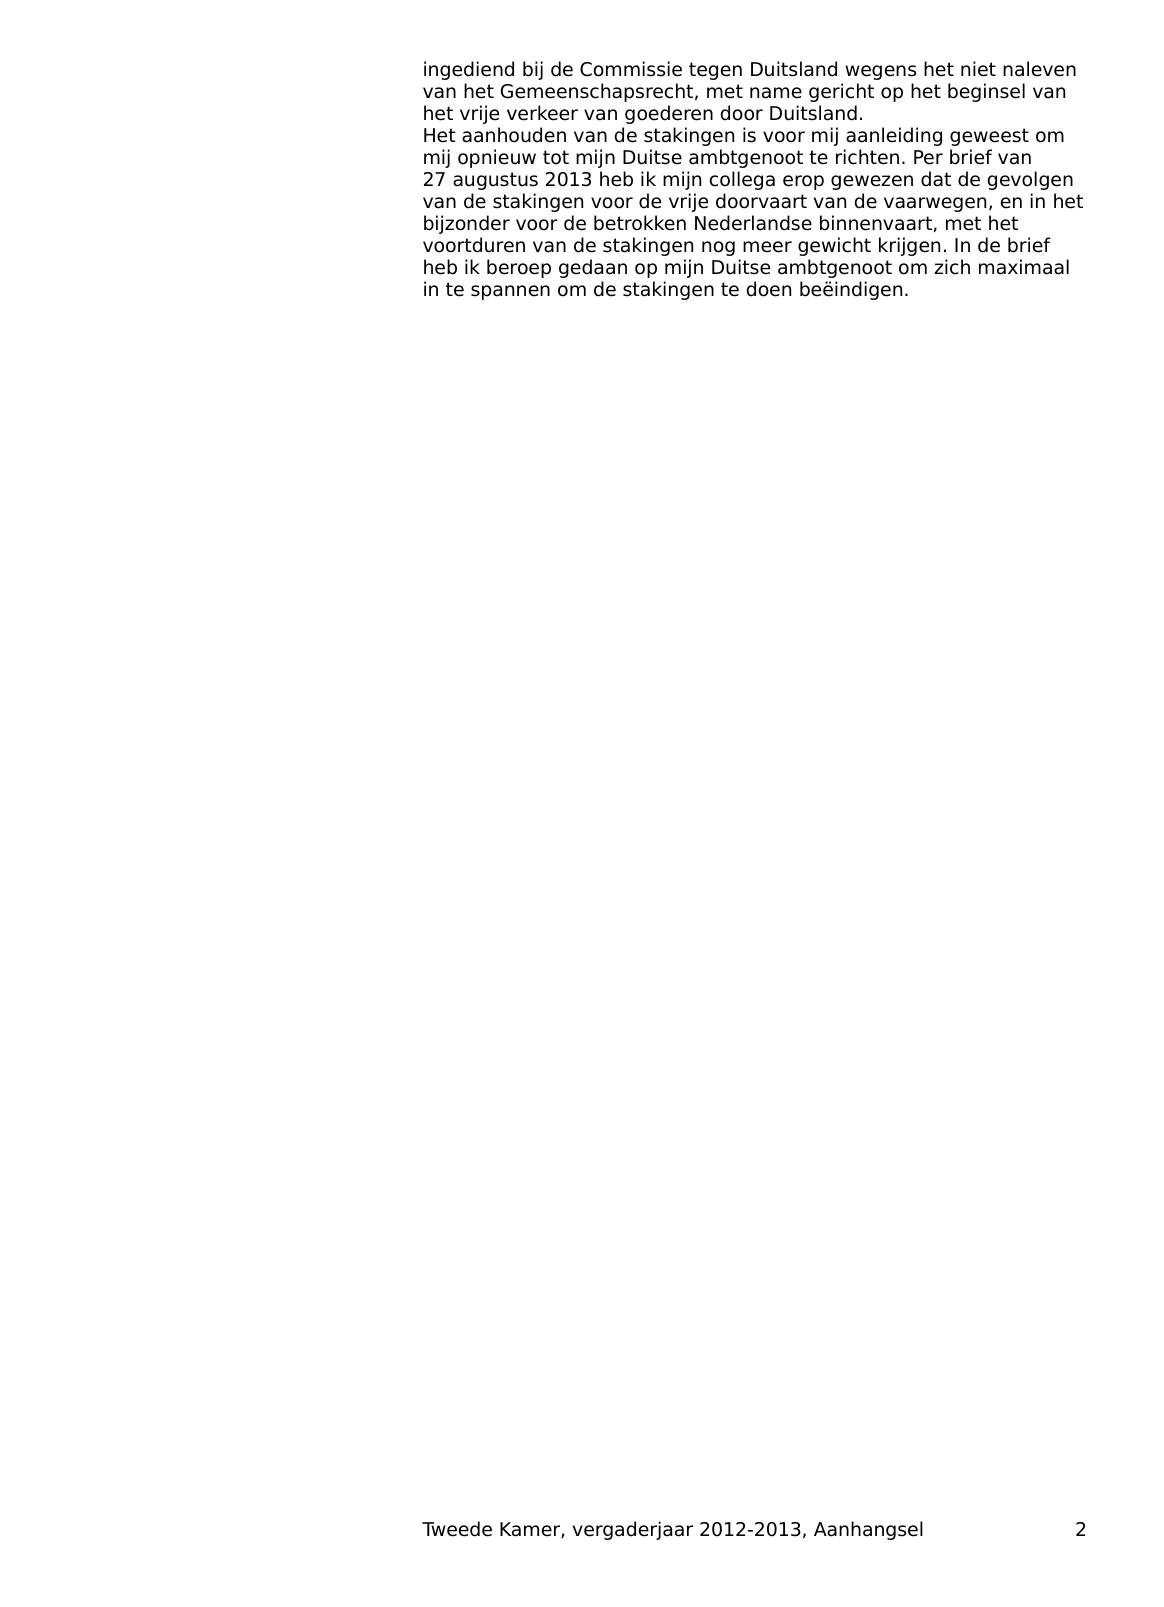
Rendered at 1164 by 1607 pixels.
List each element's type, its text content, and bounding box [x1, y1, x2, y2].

text ingediend bij de Commissie tegen Duitsland wegens het niet naleven van het Gemeenschapsrecht, met name gericht op het beginsel van het vrije verkeer van goederen door Duitsland. [422, 59, 1087, 125]
text Het aanhouden van de stakingen is voor mij aanleiding geweest om mij opnieuw tot mijn Duitse ambtgenoot te richten. Per brief van 27 augustus 2013 heb ik mijn collega erop gewezen dat de gevolgen van de stakingen voor de vrije doorvaart van de vaarwegen, en in het bijzonder voor de betrokken Nederlandse binnenvaart, met het voortduren van de stakingen nog meer gewicht krijgen. In de brief heb ik beroep gedaan op mijn Duitse ambtgenoot om zich maximaal in te spannen om de stakingen te doen beëindigen. [422, 125, 1087, 301]
